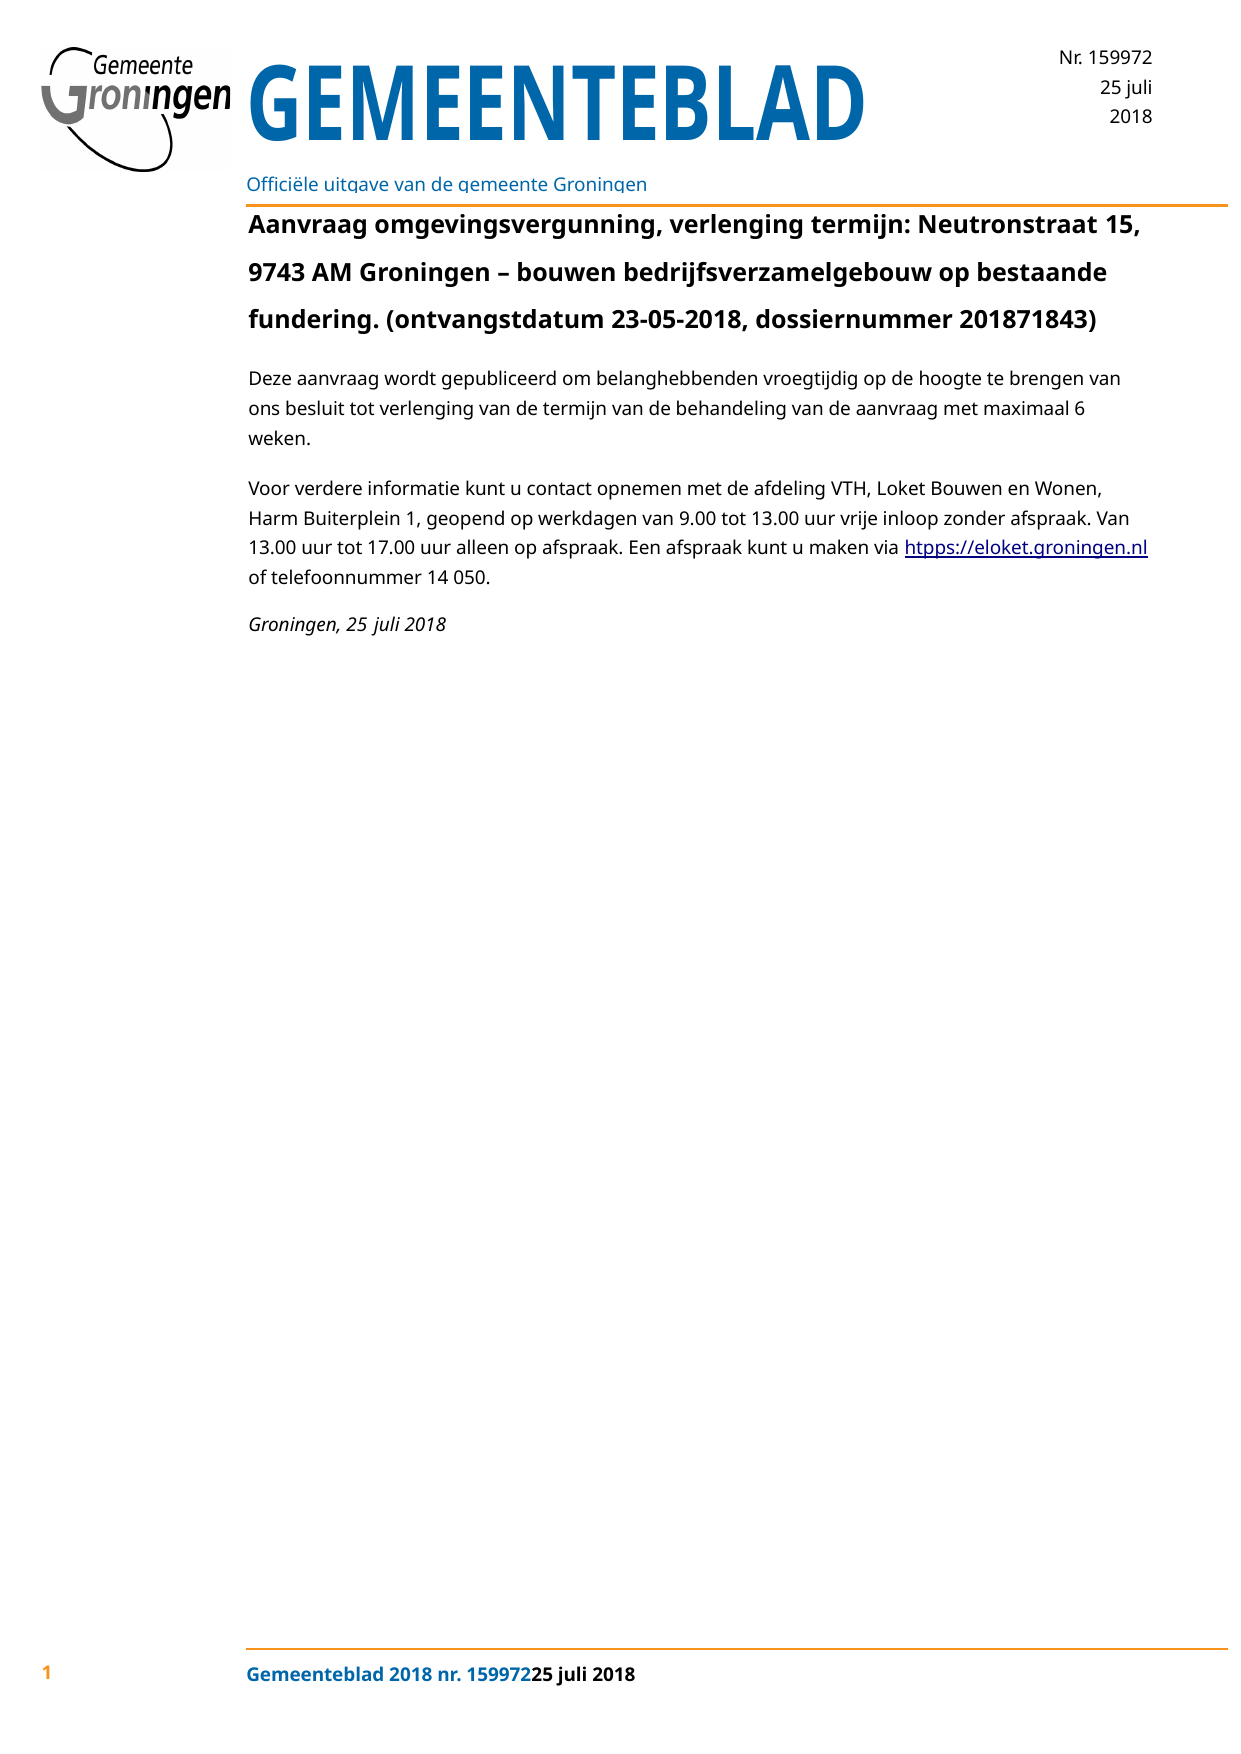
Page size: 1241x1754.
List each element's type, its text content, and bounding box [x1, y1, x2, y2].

text Aanvraag omgevingsvergunning, verlenging termijn: Neutronstraat 15, 9743 AM Groningen – bouwen bedrijfsverzamelgebouw op bestaande fundering. (ontvangstdatum 23-05-2018, dossiernummer 201871843) [248, 207, 1152, 336]
picture [41, 47, 231, 172]
text Deze aanvraag wordt gepubliceerd om belanghebbenden vroegtijdig op de hoogte te brengen van ons besluit tot verlenging van de termijn van de behandeling van de aanvraag met maximaal 6 weken. [248, 366, 1152, 450]
text Voor verdere informatie kunt u contact opnemen met de afdeling VTH, Loket Bouwen en Wonen, Harm Buiterplein 1, geopend op werkdagen van 9.00 tot 13.00 uur vrije inloop zonder afspraak. Van 13.00 uur tot 17.00 uur alleen op afspraak. Een afspraak kunt u maken via htpps://eloket.groningen.nl of telefoonnummer 14 050. [248, 475, 1152, 589]
text Groningen, 25 juli 2018 [248, 612, 1152, 637]
